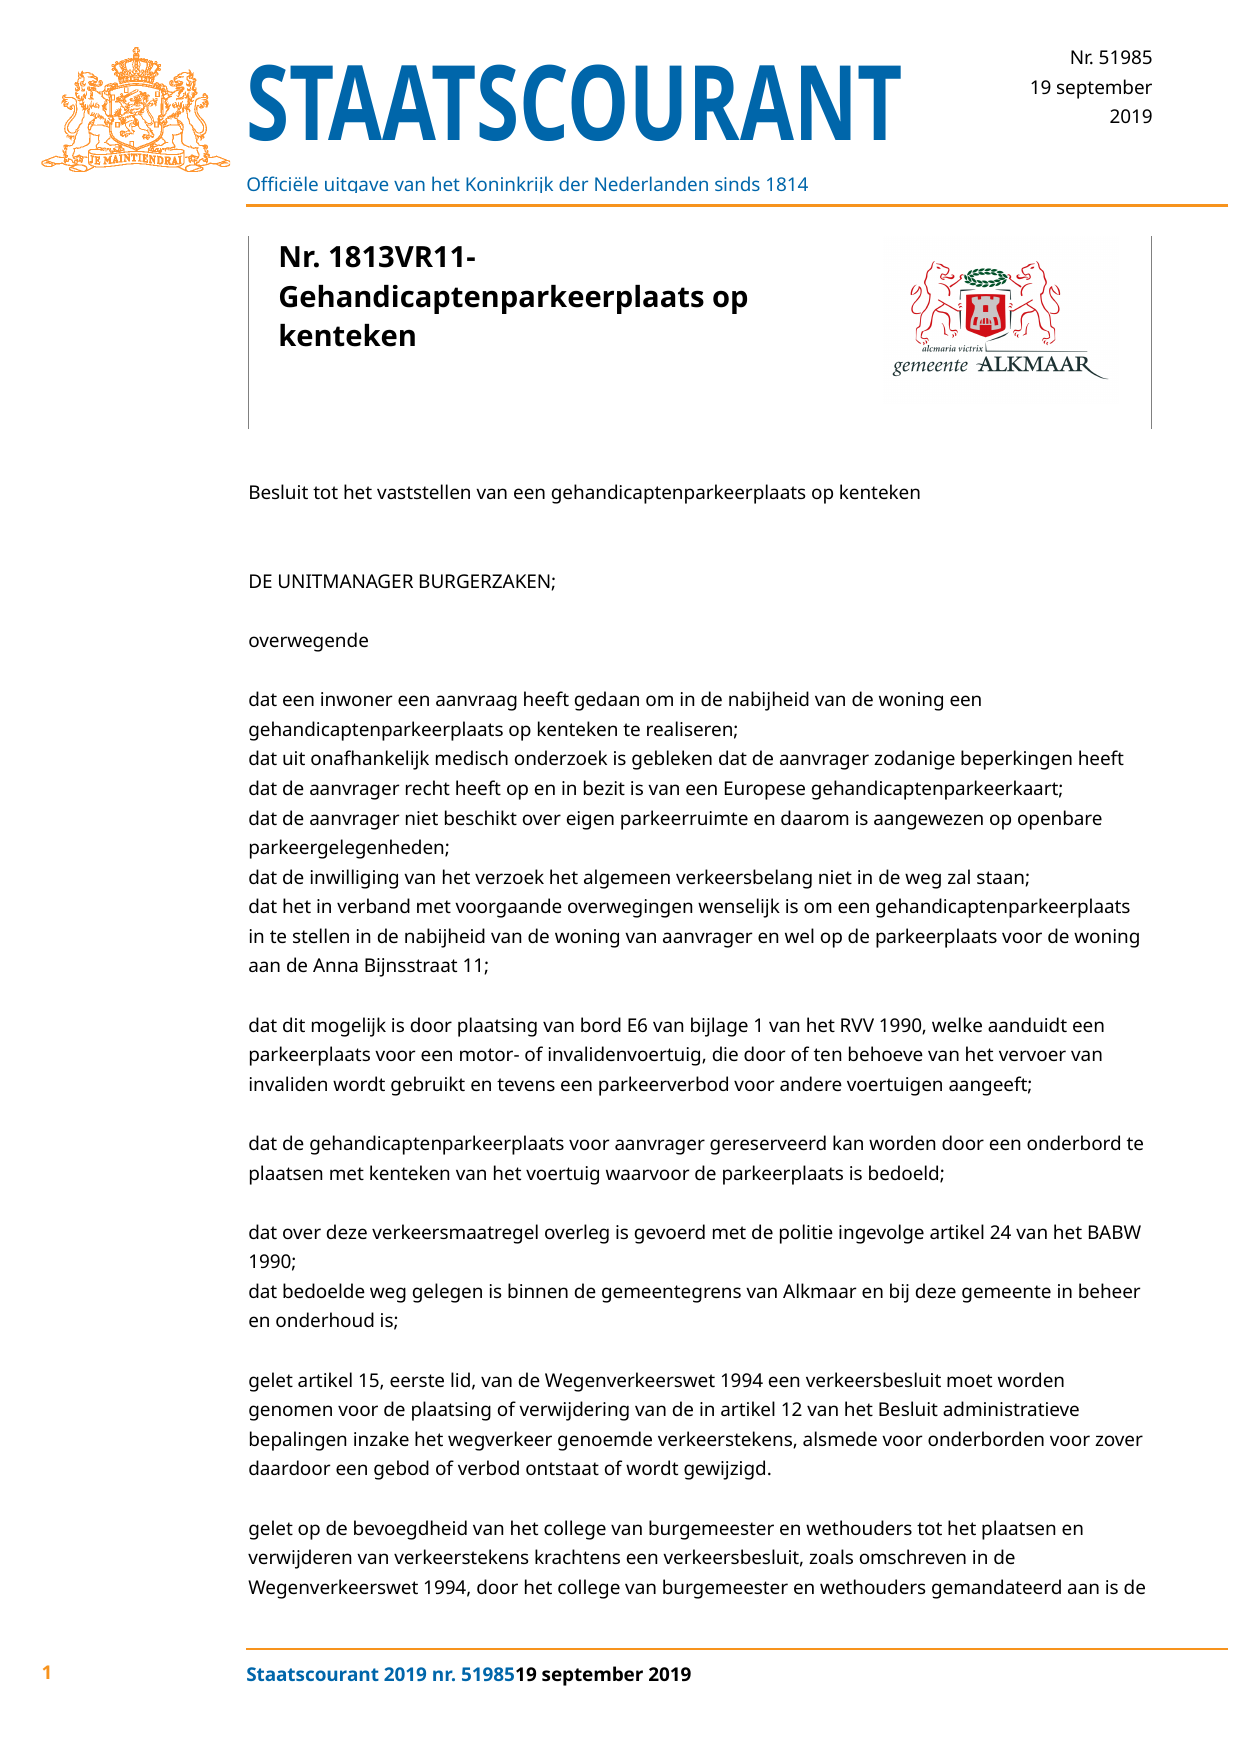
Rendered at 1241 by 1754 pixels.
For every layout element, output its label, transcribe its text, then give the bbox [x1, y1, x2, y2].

text dat bedoelde weg gelegen is binnen de gemeentegrens van Alkmaar en bij deze gemeente in beheer en onderhoud is; [248, 1278, 1152, 1333]
text dat dit mogelijk is door plaatsing van bord E6 van bijlage 1 van het RVV 1990, welke aanduidt een parkeerplaats voor een motor- of invalidenvoertuig, die door of ten behoeve van het vervoer van invaliden wordt gebruikt en tevens een parkeerverbod voor andere voertuigen aangeeft; [248, 1012, 1152, 1097]
text dat over deze verkeersmaatregel overleg is gevoerd met de politie ingevolge artikel 24 van het BABW 1990; [248, 1219, 1152, 1274]
text dat het in verband met voorgaande overwegingen wenselijk is om een gehandicaptenparkeerplaats in te stellen in de nabijheid van de woning van aanvrager en wel op de parkeerplaats voor de woning aan de Anna Bijnsstraat 11; [248, 893, 1152, 978]
table_header [850, 236, 1151, 429]
text gelet artikel 15, eerste lid, van de Wegenverkeerswet 1994 een verkeersbesluit moet worden genomen voor de plaatsing of verwijdering van de in artikel 12 van het Besluit administratieve bepalingen inzake het wegverkeer genoemde verkeerstekens, alsmede voor onderborden voor zover daardoor een gebod of verbod ontstaat of wordt gewijzigd. [248, 1367, 1152, 1481]
text dat de gehandicaptenparkeerplaats voor aanvrager gereserveerd kan worden door een onderbord te plaatsen met kenteken van het voertuig waarvoor de parkeerplaats is bedoeld; [248, 1130, 1152, 1185]
text overwegende [248, 627, 1152, 653]
text dat de aanvrager niet beschikt over eigen parkeerruimte en daarom is aangewezen op openbare parkeergelegenheden; [248, 805, 1152, 860]
text dat een inwoner een aanvraag heeft gedaan om in de nabijheid van de woning een gehandicaptenparkeerplaats op kenteken te realiseren; [248, 686, 1152, 742]
text Besluit tot het vaststellen van een gehandicaptenparkeerplaats op kenteken [248, 479, 1152, 505]
picture [41, 47, 231, 172]
table_header Nr. 1813VR11- Gehandicaptenparkeerplaats op kenteken [249, 236, 850, 429]
text gelet op de bevoegdheid van het college van burgemeester en wethouders tot het plaatsen en verwijderen van verkeerstekens krachtens een verkeersbesluit, zoals omschreven in de Wegenverkeerswet 1994, door het college van burgemeester en wethouders gemandateerd aan is de [248, 1515, 1152, 1599]
text DE UNITMANAGER BURGERZAKEN; [248, 568, 1152, 594]
text dat uit onafhankelijk medisch onderzoek is gebleken dat de aanvrager zodanige beperkingen heeft dat de aanvrager recht heeft op en in bezit is van een Europese gehandicaptenparkeerkaart; [248, 746, 1152, 801]
text dat de inwilliging van het verzoek het algemeen verkeersbelang niet in de weg zal staan; [248, 864, 1152, 889]
picture [882, 236, 1119, 404]
